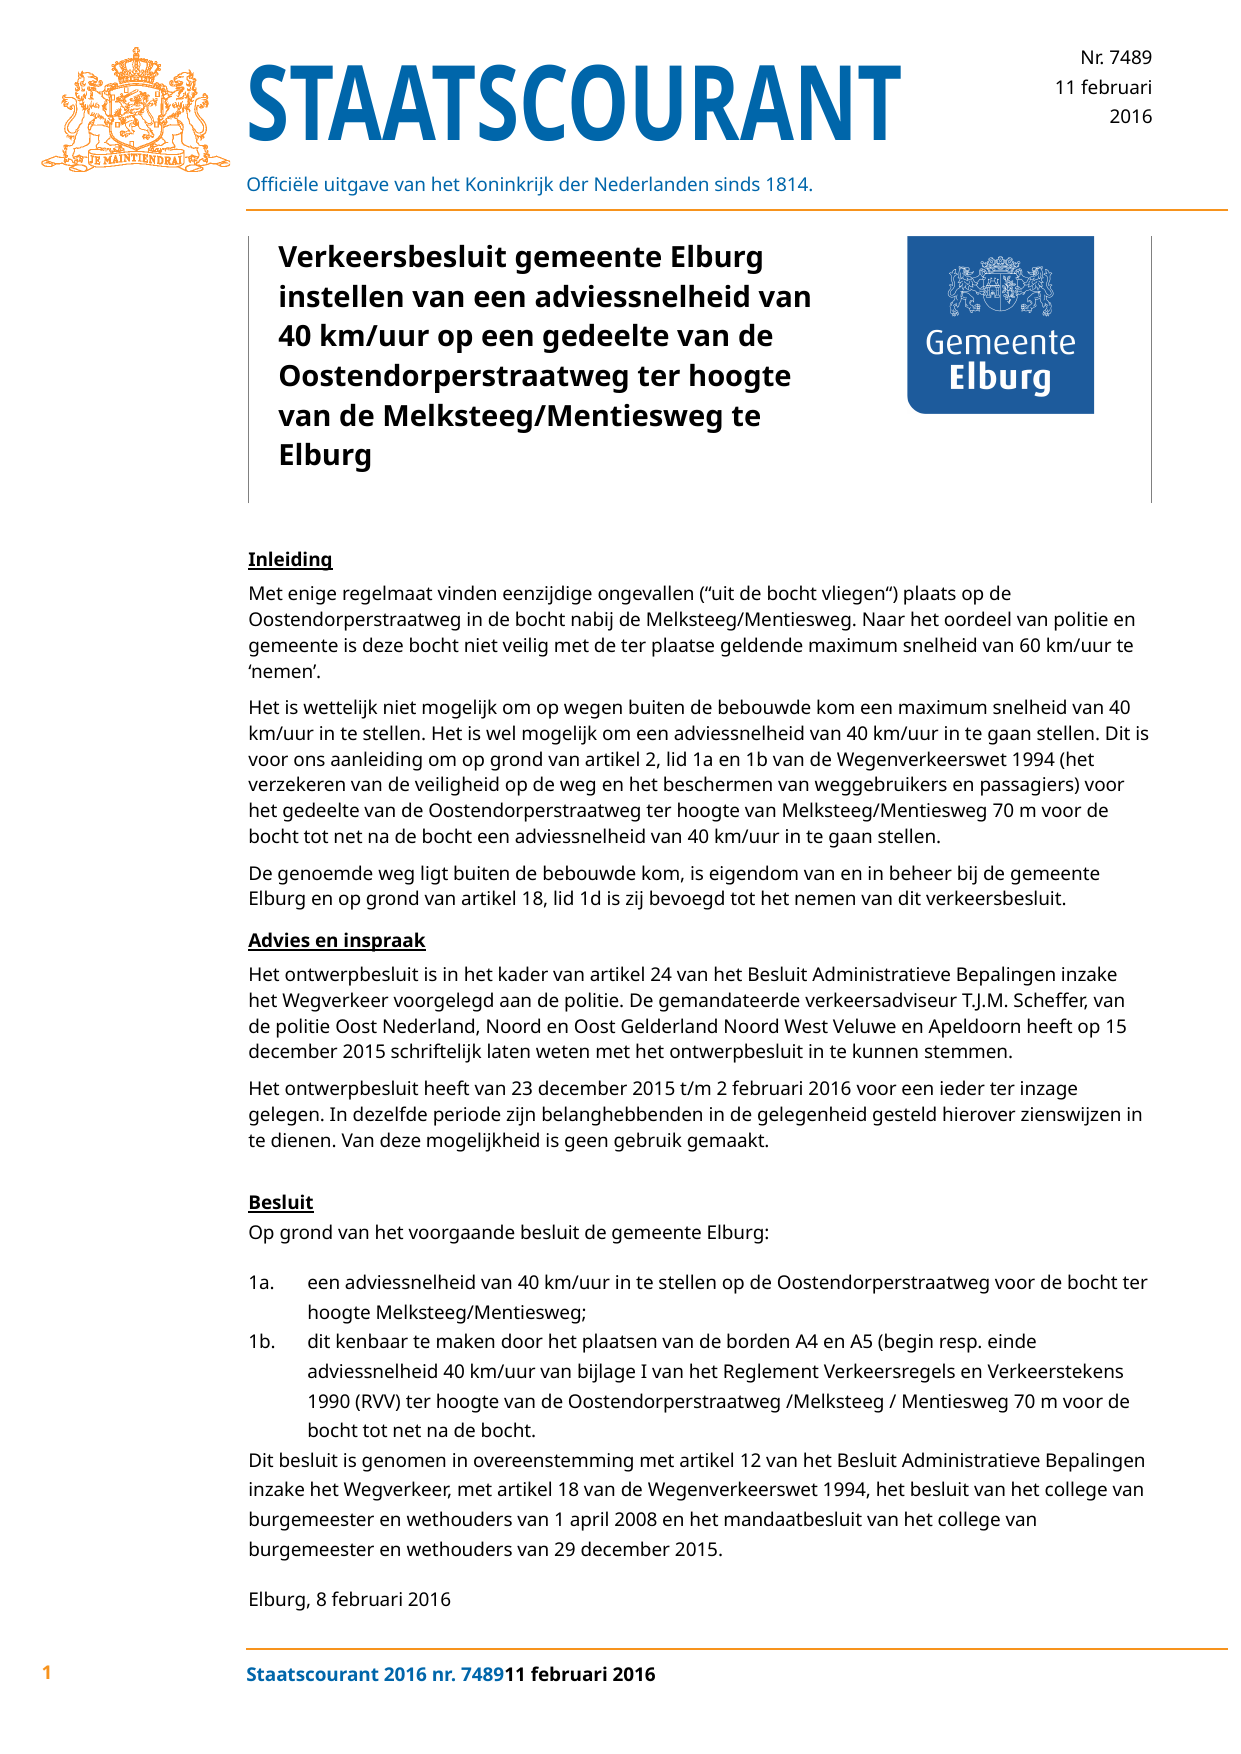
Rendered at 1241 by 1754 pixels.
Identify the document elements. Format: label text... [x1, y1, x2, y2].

picture [907, 236, 1095, 414]
text Het ontwerpbesluit is in het kader van artikel 24 van het Besluit Administratieve Bepalingen inzake het Wegverkeer voorgelegd aan de politie. De gemandateerde verkeersadviseur T.J.M. Scheffer, van de politie Oost Nederland, Noord en Oost Gelderland Noord West Veluwe en Apeldoorn heeft op 15 december 2015 schriftelijk laten weten met het ontwerpbesluit in te kunnen stemmen. [248, 961, 1152, 1064]
text Het is wettelijk niet mogelijk om op wegen buiten de bebouwde kom een maximum snelheid van 40 km/uur in te stellen. Het is wel mogelijk om een adviessnelheid van 40 km/uur in te gaan stellen. Dit is voor ons aanleiding om op grond van artikel 2, lid 1a en 1b van de Wegenverkeerswet 1994 (het verzekeren van de veiligheid op de weg en het beschermen van weggebruikers en passagiers) voor het gedeelte van de Oostendorperstraatweg ter hoogte van Melksteeg/Mentiesweg 70 m voor de bocht tot net na de bocht een adviessnelheid van 40 km/uur in te gaan stellen. [248, 694, 1152, 849]
text De genoemde weg ligt buiten de bebouwde kom, is eigendom van en in beheer bij de gemeente Elburg en op grond van artikel 18, lid 1d is zij bevoegd tot het nemen van dit verkeersbesluit. [248, 860, 1152, 911]
table_header Verkeersbesluit gemeente Elburg instellen van een adviessnelheid van 40 km/uur op een gedeelte van de Oostendorperstraatweg ter hoogte van de Melksteeg/Mentiesweg te Elburg [249, 236, 850, 503]
table_header [850, 236, 907, 413]
text Advies en inspraak [248, 927, 1152, 953]
list een adviessnelheid van 40 km/uur in te stellen op de Oostendorperstraatweg voor de bocht ter hoogte Melksteeg/Mentiesweg; [248, 1269, 1152, 1325]
list dit kenbaar te maken door het plaatsen van de borden A4 en A5 (begin resp. einde adviessnelheid 40 km/uur van bijlage I van het Reglement Verkeersregels en Verkeerstekens 1990 (RVV) ter hoogte van de Oostendorperstraatweg /Melksteeg / Mentiesweg 70 m voor de bocht tot net na de bocht. [248, 1329, 1152, 1443]
table_header [850, 414, 1151, 503]
text Inleiding [248, 547, 1152, 572]
text Elburg, 8 februari 2016 [248, 1586, 1152, 1612]
table_header [1095, 236, 1151, 413]
text Met enige regelmaat vinden eenzijdige ongevallen (“uit de bocht vliegen“) plaats op de Oostendorperstraatweg in de bocht nabij de Melksteeg/Mentiesweg. Naar het oordeel van politie en gemeente is deze bocht niet veilig met de ter plaatse geldende maximum snelheid van 60 km/uur te ‘nemen’. [248, 581, 1152, 683]
text Het ontwerpbesluit heeft van 23 december 2015 t/m 2 februari 2016 voor een ieder ter inzage gelegen. In dezelfde periode zijn belanghebbenden in de gelegenheid gesteld hierover zienswijzen in te dienen. Van deze mogelijkheid is geen gebruik gemaakt. [248, 1075, 1152, 1152]
text Besluit [248, 1189, 1152, 1215]
text Dit besluit is genomen in overeenstemming met artikel 12 van het Besluit Administratieve Bepalingen inzake het Wegverkeer, met artikel 18 van de Wegenverkeerswet 1994, het besluit van het college van burgemeester en wethouders van 1 april 2008 en het mandaatbesluit van het college van burgemeester en wethouders van 29 december 2015. [248, 1447, 1152, 1561]
text Op grond van het voorgaande besluit de gemeente Elburg: [248, 1219, 1152, 1245]
picture [41, 47, 231, 172]
